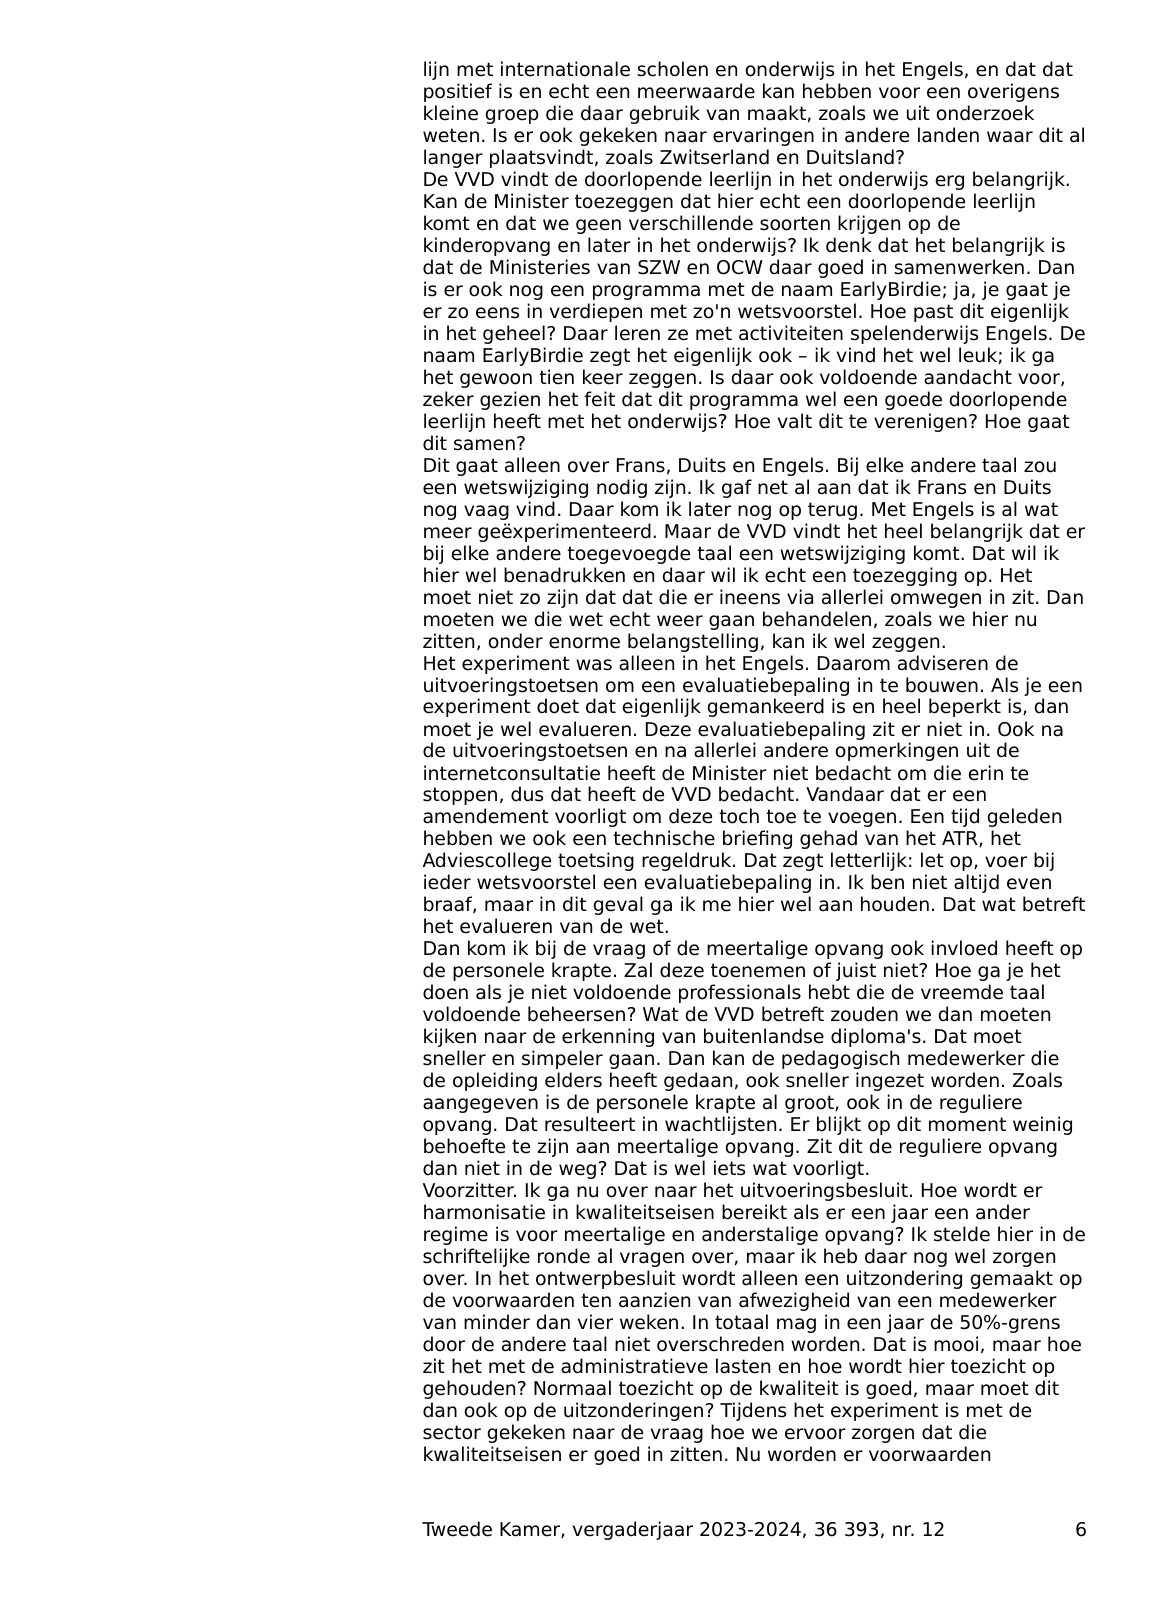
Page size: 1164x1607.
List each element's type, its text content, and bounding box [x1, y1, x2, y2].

text Voorzitter. Ik ga nu over naar het uitvoeringsbesluit. Hoe wordt er harmonisatie in kwaliteitseisen bereikt als er een jaar een ander regime is voor meertalige en anderstalige opvang? Ik stelde hier in de schriftelijke ronde al vragen over, maar ik heb daar nog wel zorgen over. In het ontwerpbesluit wordt alleen een uitzondering gemaakt op de voorwaarden ten aanzien van afwezigheid van een medewerker van minder dan vier weken. In totaal mag in een jaar de 50%-grens door de andere taal niet overschreden worden. Dat is mooi, maar hoe zit het met de administratieve lasten en hoe wordt hier toezicht op gehouden? Normaal toezicht op de kwaliteit is goed, maar moet dit dan ook op de uitzonderingen? Tijdens het experiment is met de sector gekeken naar de vraag hoe we ervoor zorgen dat die kwaliteitseisen er goed in zitten. Nu worden er voorwaarden [422, 1180, 1087, 1466]
text De VVD vindt de doorlopende leerlijn in het onderwijs erg belangrijk. Kan de Minister toezeggen dat hier echt een doorlopende leerlijn komt en dat we geen verschillende soorten krijgen op de kinderopvang en later in het onderwijs? Ik denk dat het belangrijk is dat de Ministeries van SZW en OCW daar goed in samenwerken. Dan is er ook nog een programma met de naam EarlyBirdie; ja, je gaat je er zo eens in verdiepen met zo'n wetsvoorstel. Hoe past dit eigenlijk in het geheel? Daar leren ze met activiteiten spelenderwijs Engels. De naam EarlyBirdie zegt het eigenlijk ook – ik vind het wel leuk; ik ga het gewoon tien keer zeggen. Is daar ook voldoende aandacht voor, zeker gezien het feit dat dit programma wel een goede doorlopende leerlijn heeft met het onderwijs? Hoe valt dit te verenigen? Hoe gaat dit samen? [422, 169, 1087, 455]
text lijn met internationale scholen en onderwijs in het Engels, en dat dat positief is en echt een meerwaarde kan hebben voor een overigens kleine groep die daar gebruik van maakt, zoals we uit onderzoek weten. Is er ook gekeken naar ervaringen in andere landen waar dit al langer plaatsvindt, zoals Zwitserland en Duitsland? [422, 59, 1087, 169]
text Het experiment was alleen in het Engels. Daarom adviseren de uitvoeringstoetsen om een evaluatiebepaling in te bouwen. Als je een experiment doet dat eigenlijk gemankeerd is en heel beperkt is, dan moet je wel evalueren. Deze evaluatiebepaling zit er niet in. Ook na de uitvoeringstoetsen en na allerlei andere opmerkingen uit de internetconsultatie heeft de Minister niet bedacht om die erin te stoppen, dus dat heeft de VVD bedacht. Vandaar dat er een amendement voorligt om deze toch toe te voegen. Een tijd geleden hebben we ook een technische briefing gehad van het ATR, het Adviescollege toetsing regeldruk. Dat zegt letterlijk: let op, voer bij ieder wetsvoorstel een evaluatiebepaling in. Ik ben niet altijd even braaf, maar in dit geval ga ik me hier wel aan houden. Dat wat betreft het evalueren van de wet. [422, 652, 1087, 938]
text Dan kom ik bij de vraag of de meertalige opvang ook invloed heeft op de personele krapte. Zal deze toenemen of juist niet? Hoe ga je het doen als je niet voldoende professionals hebt die de vreemde taal voldoende beheersen? Wat de VVD betreft zouden we dan moeten kijken naar de erkenning van buitenlandse diploma's. Dat moet sneller en simpeler gaan. Dan kan de pedagogisch medewerker die de opleiding elders heeft gedaan, ook sneller ingezet worden. Zoals aangegeven is de personele krapte al groot, ook in de reguliere opvang. Dat resulteert in wachtlijsten. Er blijkt op dit moment weinig behoefte te zijn aan meertalige opvang. Zit dit de reguliere opvang dan niet in de weg? Dat is wel iets wat voorligt. [422, 938, 1087, 1180]
text Dit gaat alleen over Frans, Duits en Engels. Bij elke andere taal zou een wetswijziging nodig zijn. Ik gaf net al aan dat ik Frans en Duits nog vaag vind. Daar kom ik later nog op terug. Met Engels is al wat meer geëxperimenteerd. Maar de VVD vindt het heel belangrijk dat er bij elke andere toegevoegde taal een wetswijziging komt. Dat wil ik hier wel benadrukken en daar wil ik echt een toezegging op. Het moet niet zo zijn dat dat die er ineens via allerlei omwegen in zit. Dan moeten we die wet echt weer gaan behandelen, zoals we hier nu zitten, onder enorme belangstelling, kan ik wel zeggen. [422, 455, 1087, 652]
